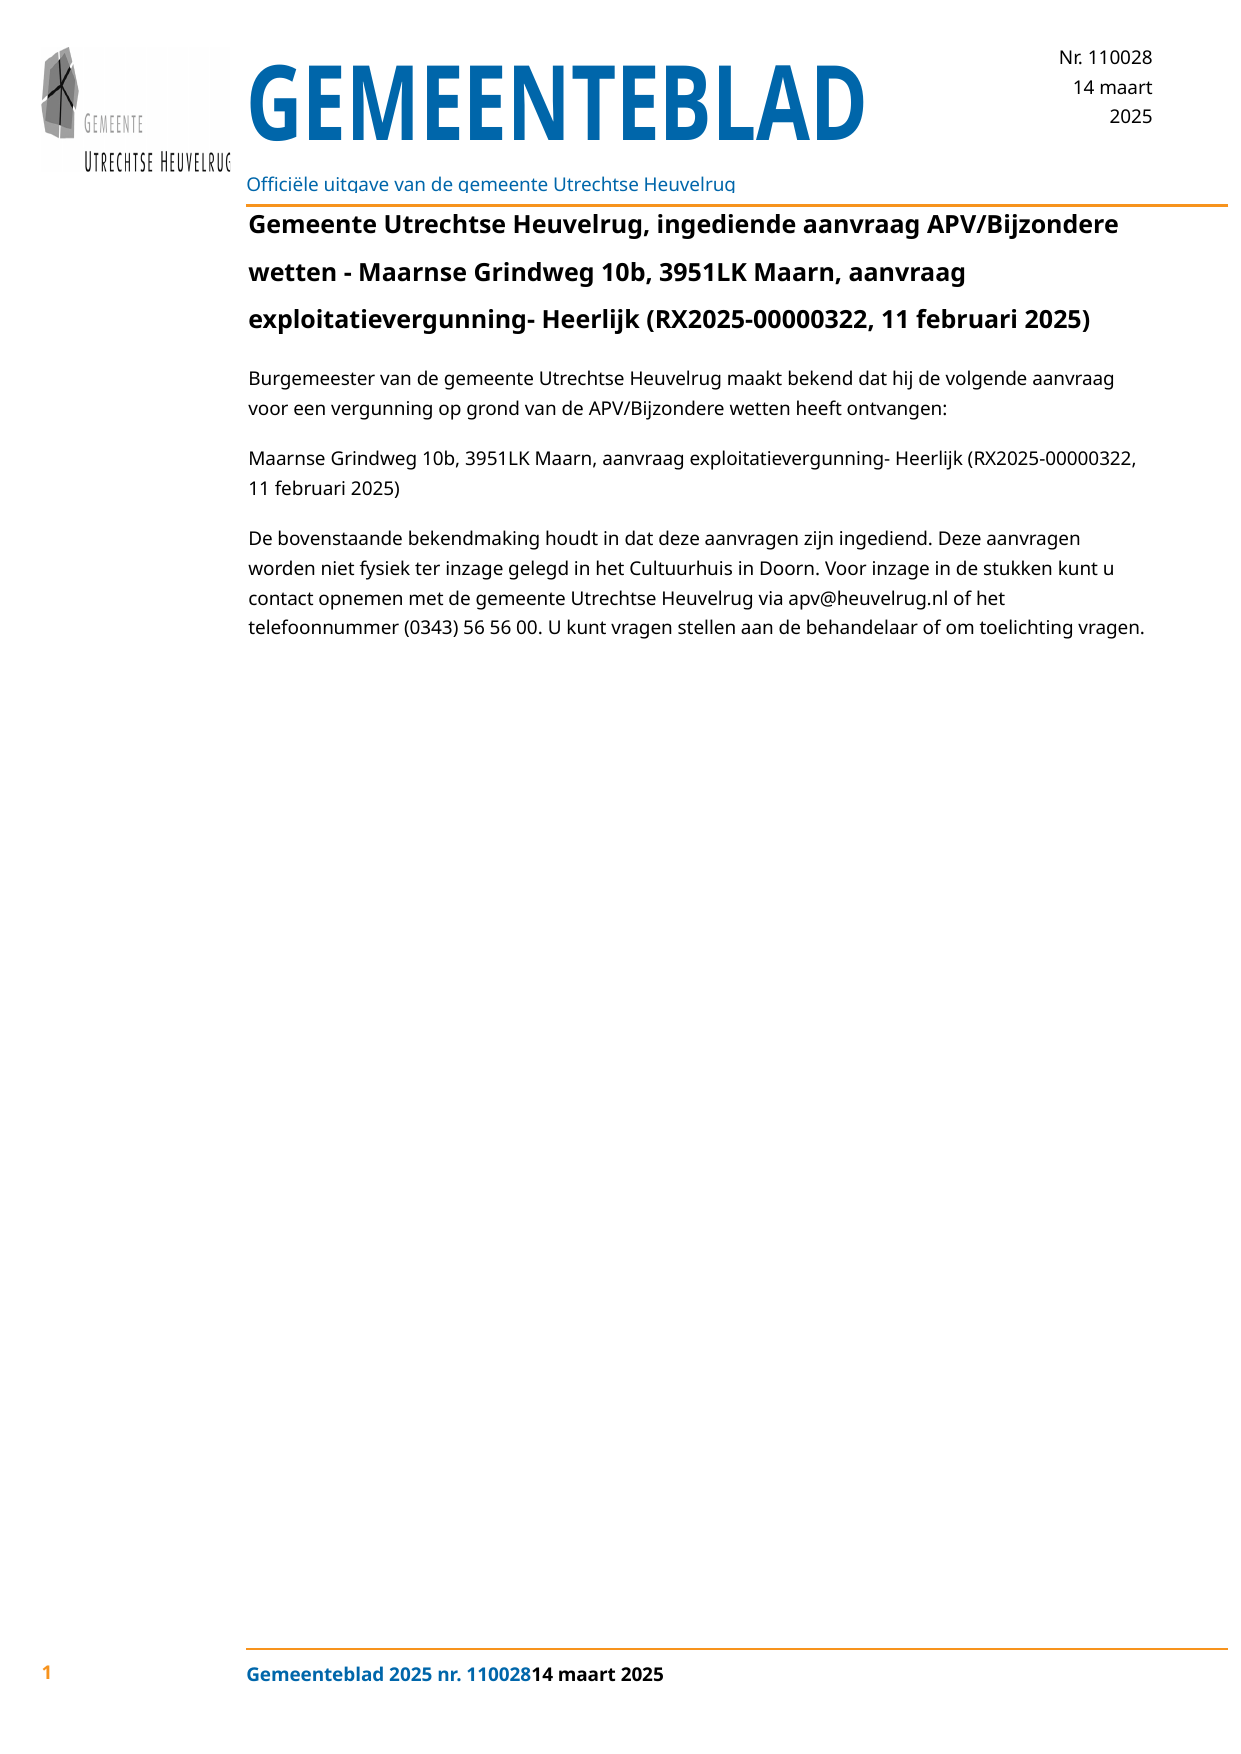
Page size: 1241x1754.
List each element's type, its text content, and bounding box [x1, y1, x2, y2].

text De bovenstaande bekendmaking houdt in dat deze aanvragen zijn ingediend. Deze aanvragen worden niet fysiek ter inzage gelegd in het Cultuurhuis in Doorn. Voor inzage in de stukken kunt u contact opnemen met de gemeente Utrechtse Heuvelrug via apv@heuvelrug.nl of het telefoonnummer (0343) 56 56 00. U kunt vragen stellen aan de behandelaar of om toelichting vragen. [248, 526, 1152, 640]
text Gemeente Utrechtse Heuvelrug, ingediende aanvraag APV/Bijzondere wetten - Maarnse Grindweg 10b, 3951LK Maarn, aanvraag exploitatievergunning- Heerlijk (RX2025-00000322, 11 februari 2025) [248, 207, 1152, 336]
picture [41, 47, 231, 172]
text Maarnse Grindweg 10b, 3951LK Maarn, aanvraag exploitatievergunning- Heerlijk (RX2025-00000322, 11 februari 2025) [248, 446, 1152, 501]
text Burgemeester van de gemeente Utrechtse Heuvelrug maakt bekend dat hij de volgende aanvraag voor een vergunning op grond van de APV/Bijzondere wetten heeft ontvangen: [248, 366, 1152, 421]
